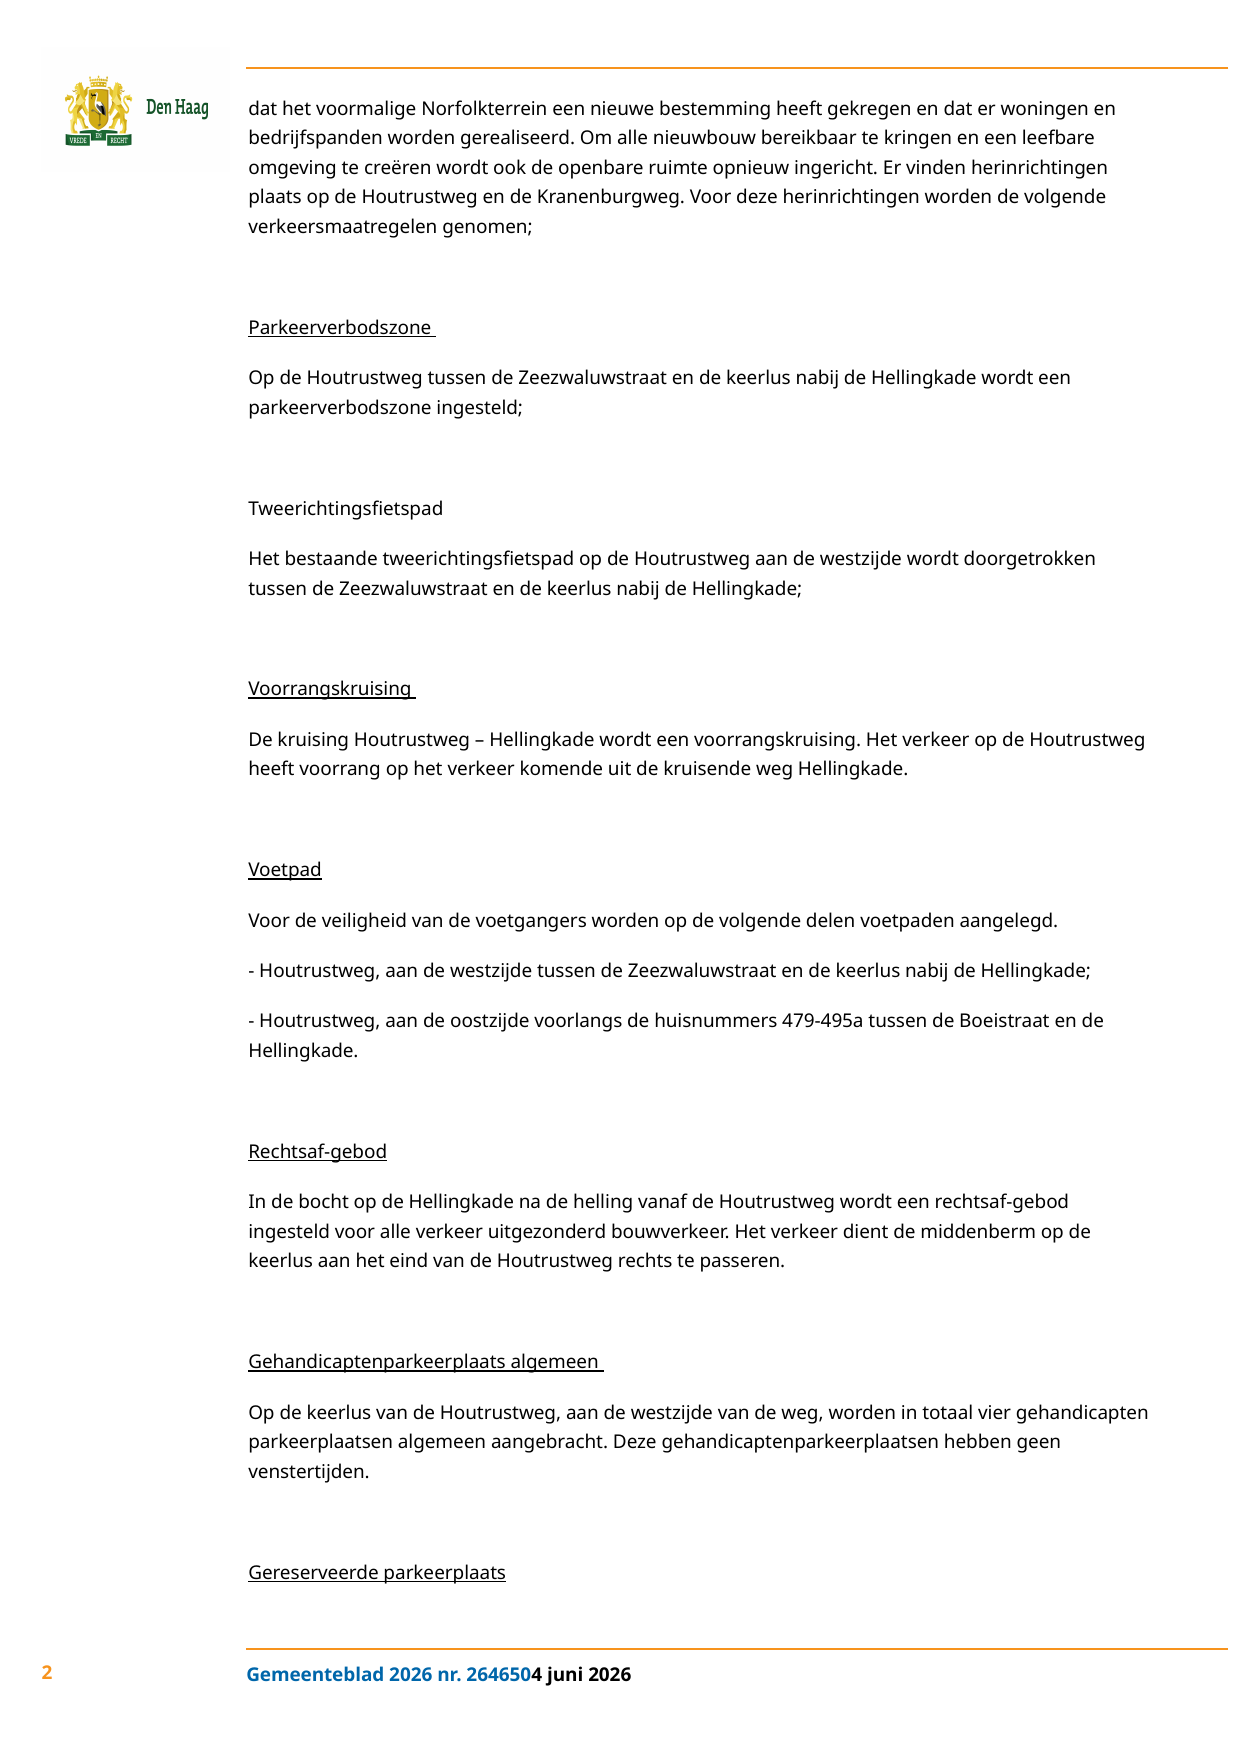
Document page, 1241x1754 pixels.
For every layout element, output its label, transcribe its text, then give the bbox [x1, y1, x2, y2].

text Tweerichtingsfietspad [248, 495, 1152, 521]
text Het bestaande tweerichtingsfietspad op de Houtrustweg aan de westzijde wordt doorgetrokken tussen de Zeezwaluwstraat en de keerlus nabij de Hellingkade; [248, 545, 1152, 601]
text Op de Houtrustweg tussen de Zeezwaluwstraat en de keerlus nabij de Hellingkade wordt een parkeerverbodszone ingesteld; [248, 364, 1152, 420]
text Gereserveerde parkeerplaats [248, 1559, 1152, 1585]
text Voor de veiligheid van de voetgangers worden op de volgende delen voetpaden aangelegd. [248, 907, 1152, 933]
text Voetpad [248, 856, 1152, 882]
text Gehandicaptenparkeerplaats algemeen [248, 1348, 1152, 1374]
text - Houtrustweg, aan de westzijde tussen de Zeezwaluwstraat en de keerlus nabij de Hellingkade; [248, 957, 1152, 983]
picture [41, 47, 231, 172]
text Rechtsaf-gebod [248, 1138, 1152, 1164]
text Voorrangskruising [248, 676, 1152, 701]
text - Houtrustweg, aan de oostzijde voorlangs de huisnummers 479-495a tussen de Boeistraat en de Hellingkade. [248, 1008, 1152, 1063]
text De kruising Houtrustweg – Hellingkade wordt een voorrangskruising. Het verkeer op de Houtrustweg heeft voorrang op het verkeer komende uit de kruisende weg Hellingkade. [248, 726, 1152, 781]
text In de bocht op de Hellingkade na de helling vanaf de Houtrustweg wordt een rechtsaf-gebod ingesteld voor alle verkeer uitgezonderd bouwverkeer. Het verkeer dient de middenberm op de keerlus aan het eind van de Houtrustweg rechts te passeren. [248, 1188, 1152, 1273]
text Op de keerlus van de Houtrustweg, aan de westzijde van de weg, worden in totaal vier gehandicapten parkeerplaatsen algemeen aangebracht. Deze gehandicaptenparkeerplaatsen hebben geen venstertijden. [248, 1399, 1152, 1484]
text Parkeerverbodszone [248, 314, 1152, 340]
text dat het voormalige Norfolkterrein een nieuwe bestemming heeft gekregen en dat er woningen en bedrijfspanden worden gerealiseerd. Om alle nieuwbouw bereikbaar te kringen en een leefbare omgeving te creëren wordt ook de openbare ruimte opnieuw ingericht. Er vinden herinrichtingen plaats op de Houtrustweg en de Kranenburgweg. Voor deze herinrichtingen worden de volgende verkeersmaatregelen genomen; [248, 95, 1152, 239]
